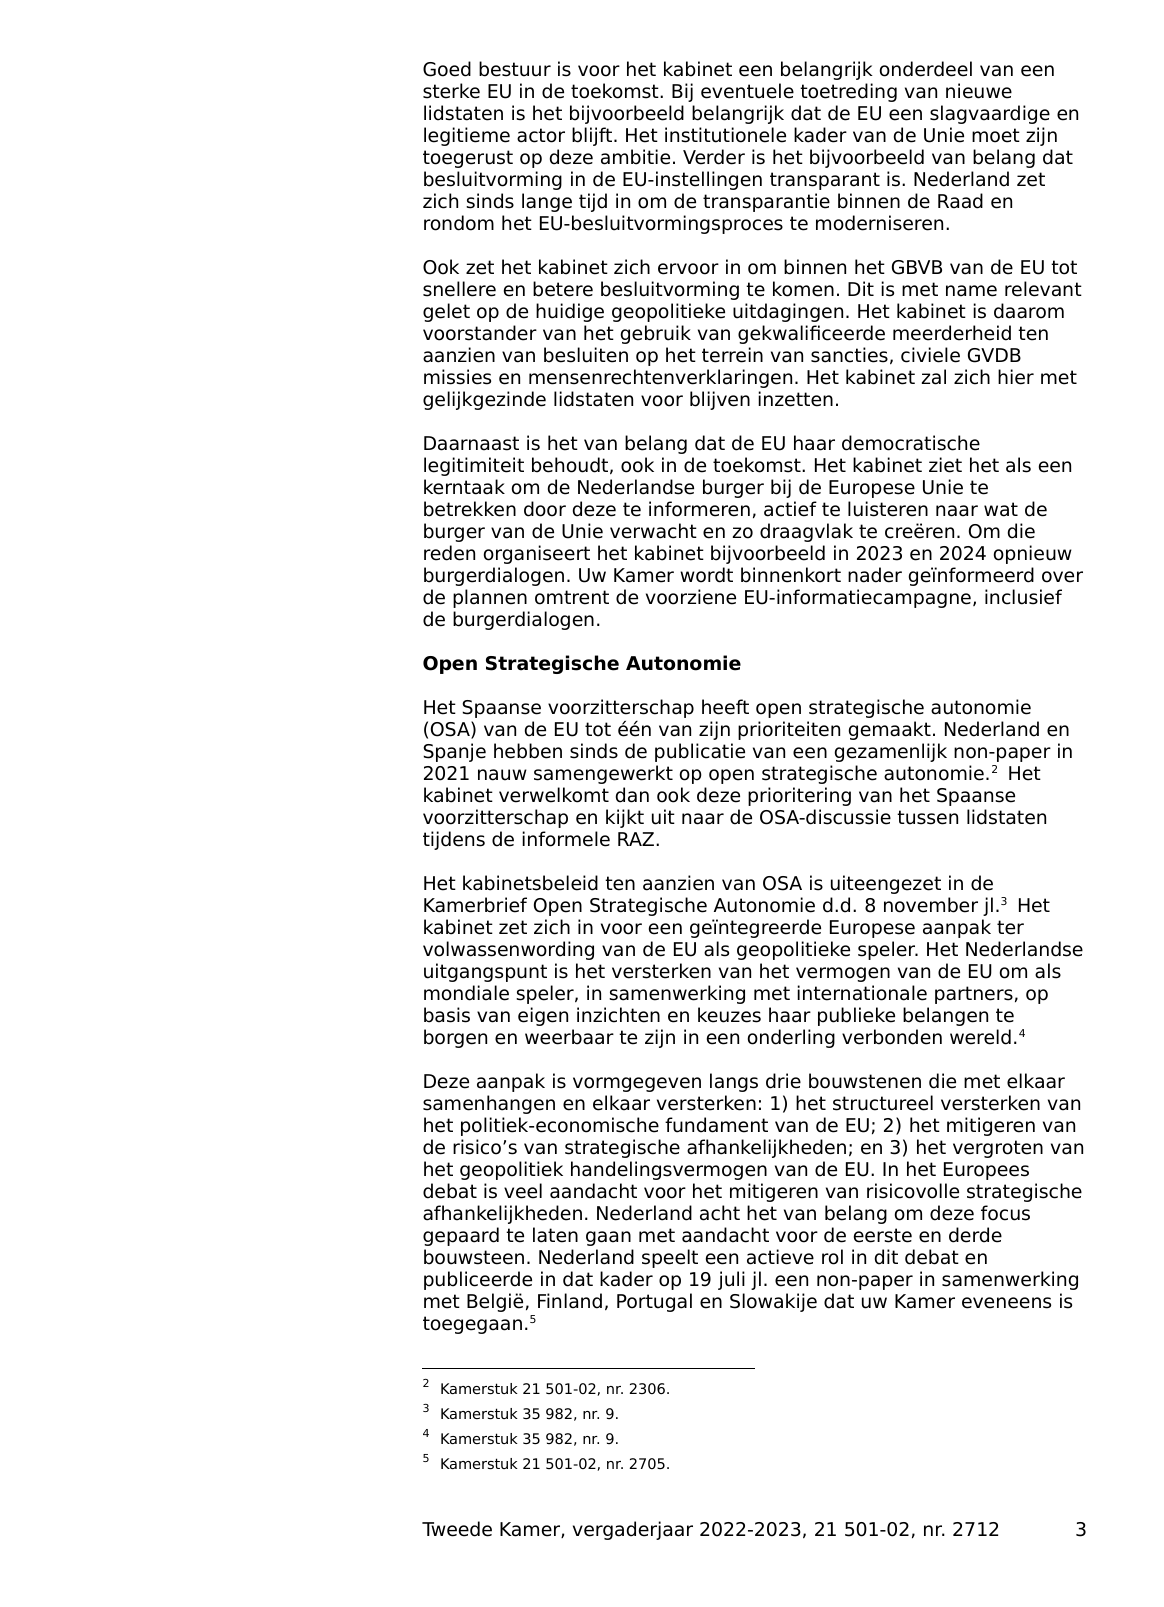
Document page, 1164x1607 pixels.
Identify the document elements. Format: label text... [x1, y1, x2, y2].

text Kamerstuk 21 501-02, nr. 2705. [422, 1452, 1087, 1474]
subtitle Open Strategische Autonomie [422, 653, 1087, 675]
text Het Spaanse voorzitterschap heeft open strategische autonomie (OSA) van de EU tot één van zijn prioriteiten gemaakt. Nederland en Spanje hebben sinds de publicatie van een gezamenlijk non-paper in 2021 nauw samengewerkt op open strategische autonomie. Het kabinet verwelkomt dan ook deze prioritering van het Spaanse voorzitterschap en kijkt uit naar de OSA-discussie tussen lidstaten tijdens de informele RAZ. [422, 697, 1087, 851]
text Deze aanpak is vormgegeven langs drie bouwstenen die met elkaar samenhangen en elkaar versterken: 1) het structureel versterken van het politiek-economische fundament van de EU; 2) het mitigeren van de risico’s van strategische afhankelijkheden; en 3) het vergroten van het geopolitiek handelingsvermogen van de EU. In het Europees debat is veel aandacht voor het mitigeren van risicovolle strategische afhankelijkheden. Nederland acht het van belang om deze focus gepaard te laten gaan met aandacht voor de eerste en derde bouwsteen. Nederland speelt een actieve rol in dit debat en publiceerde in dat kader op 19 juli jl. een non-paper in samenwerking met België, Finland, Portugal en Slowakije dat uw Kamer eveneens is toegegaan. [422, 1071, 1087, 1335]
text Daarnaast is het van belang dat de EU haar democratische legitimiteit behoudt, ook in de toekomst. Het kabinet ziet het als een kerntaak om de Nederlandse burger bij de Europese Unie te betrekken door deze te informeren, actief te luisteren naar wat de burger van de Unie verwacht en zo draagvlak te creëren. Om die reden organiseert het kabinet bijvoorbeeld in 2023 en 2024 opnieuw burgerdialogen. Uw Kamer wordt binnenkort nader geïnformeerd over de plannen omtrent de voorziene EU-informatiecampagne, inclusief de burgerdialogen. [422, 433, 1087, 631]
text Kamerstuk 21 501-02, nr. 2306. [422, 1377, 1087, 1399]
text Ook zet het kabinet zich ervoor in om binnen het GBVB van de EU tot snellere en betere besluitvorming te komen. Dit is met name relevant gelet op de huidige geopolitieke uitdagingen. Het kabinet is daarom voorstander van het gebruik van gekwalificeerde meerderheid ten aanzien van besluiten op het terrein van sancties, civiele GVDB missies en mensenrechtenverklaringen. Het kabinet zal zich hier met gelijkgezinde lidstaten voor blijven inzetten. [422, 257, 1087, 411]
text Kamerstuk 35 982, nr. 9. [422, 1427, 1087, 1449]
text Het kabinetsbeleid ten aanzien van OSA is uiteengezet in de Kamerbrief Open Strategische Autonomie d.d. 8 november jl. Het kabinet zet zich in voor een geïntegreerde Europese aanpak ter volwassenwording van de EU als geopolitieke speler. Het Nederlandse uitgangspunt is het versterken van het vermogen van de EU om als mondiale speler, in samenwerking met internationale partners, op basis van eigen inzichten en keuzes haar publieke belangen te borgen en weerbaar te zijn in een onderling verbonden wereld. [422, 873, 1087, 1049]
text Kamerstuk 35 982, nr. 9. [422, 1402, 1087, 1424]
text Goed bestuur is voor het kabinet een belangrijk onderdeel van een sterke EU in de toekomst. Bij eventuele toetreding van nieuwe lidstaten is het bijvoorbeeld belangrijk dat de EU een slagvaardige en legitieme actor blijft. Het institutionele kader van de Unie moet zijn toegerust op deze ambitie. Verder is het bijvoorbeeld van belang dat besluitvorming in de EU-instellingen transparant is. Nederland zet zich sinds lange tijd in om de transparantie binnen de Raad en rondom het EU-besluitvormingsproces te moderniseren. [422, 59, 1087, 235]
